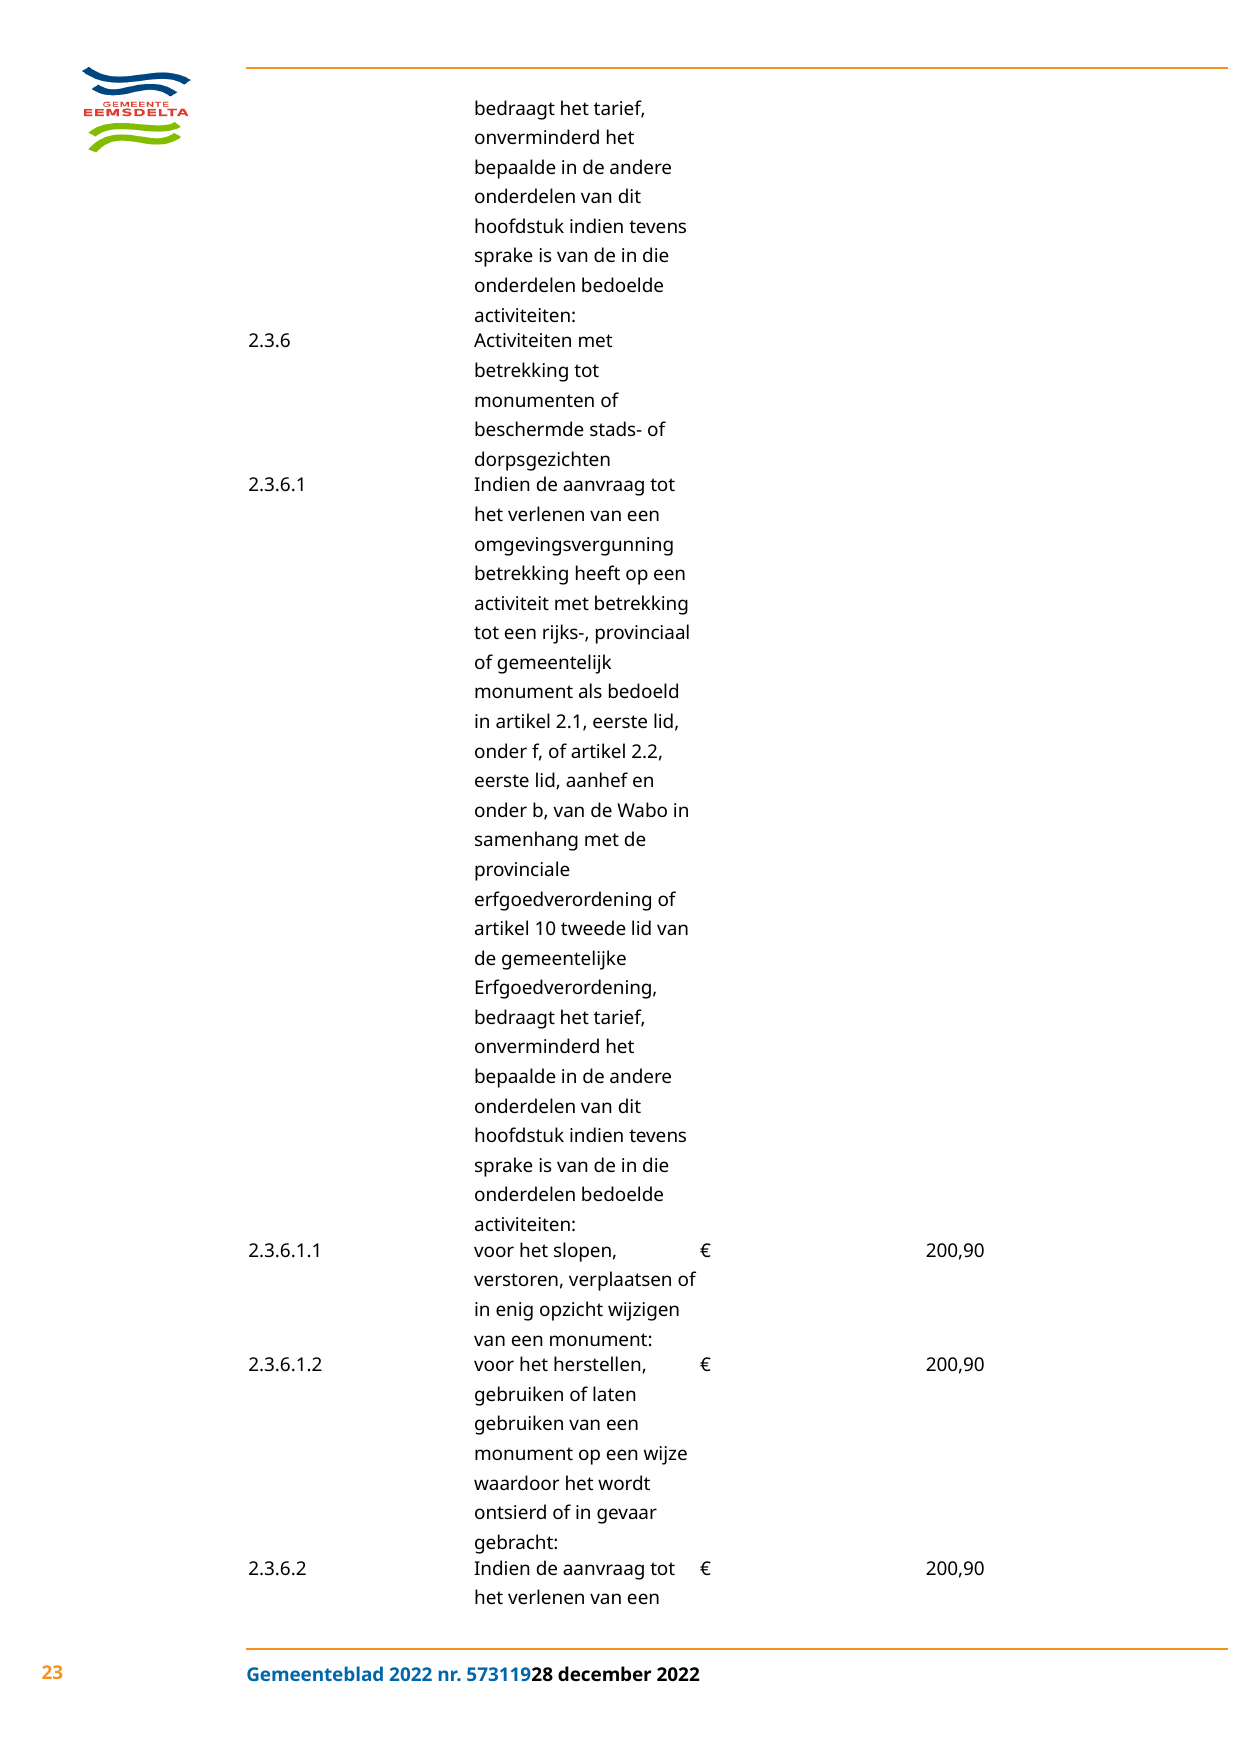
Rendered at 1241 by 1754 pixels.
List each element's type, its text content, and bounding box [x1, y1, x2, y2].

table_cell 2.3.6.1.2 [248, 1351, 474, 1555]
table_cell 2.3.6.1 [248, 472, 474, 1237]
table_cell € [700, 1555, 926, 1610]
table_cell 200,90 [926, 1237, 1152, 1351]
table_cell [700, 472, 926, 1237]
table_cell bedraagt het tarief, onverminderd het bepaalde in de andere onderdelen van dit hoofdstuk indien tevens sprake is van de in die onderdelen bedoelde activiteiten: [474, 95, 700, 328]
table_cell 200,90 [926, 1555, 1152, 1610]
table_cell € [700, 1237, 926, 1351]
table_cell voor het herstellen, gebruiken of laten gebruiken van een monument op een wijze waardoor het wordt ontsierd of in gevaar gebracht: [474, 1351, 700, 1555]
table_cell [926, 328, 1152, 472]
table_cell [700, 328, 926, 472]
table_cell Activiteiten met betrekking tot monumenten of beschermde stads- of dorpsgezichten [474, 328, 700, 472]
table_cell [926, 95, 1152, 328]
table_cell 2.3.6.2 [248, 1555, 474, 1610]
table_cell € [700, 1351, 926, 1555]
table_cell [248, 95, 474, 328]
table_cell Indien de aanvraag tot het verlenen van een [474, 1555, 700, 1610]
table_cell [700, 95, 926, 328]
table_cell 2.3.6 [248, 328, 474, 472]
table_cell 200,90 [926, 1351, 1152, 1555]
table_cell Indien de aanvraag tot het verlenen van een omgevingsvergunning betrekking heeft op een activiteit met betrekking tot een rijks-, provinciaal of gemeentelijk monument als bedoeld in artikel 2.1, eerste lid, onder f, of artikel 2.2, eerste lid, aanhef en onder b, van de Wabo in samenhang met de provinciale erfgoedverordening of artikel 10 tweede lid van de gemeentelijke Erfgoedverordening, bedraagt het tarief, onverminderd het bepaalde in de andere onderdelen van dit hoofdstuk indien tevens sprake is van de in die onderdelen bedoelde activiteiten: [474, 472, 700, 1237]
table_cell 2.3.6.1.1 [248, 1237, 474, 1351]
table_cell voor het slopen, verstoren, verplaatsen of in enig opzicht wijzigen van een monument: [474, 1237, 700, 1351]
picture [41, 47, 231, 172]
table_cell [926, 472, 1152, 1237]
